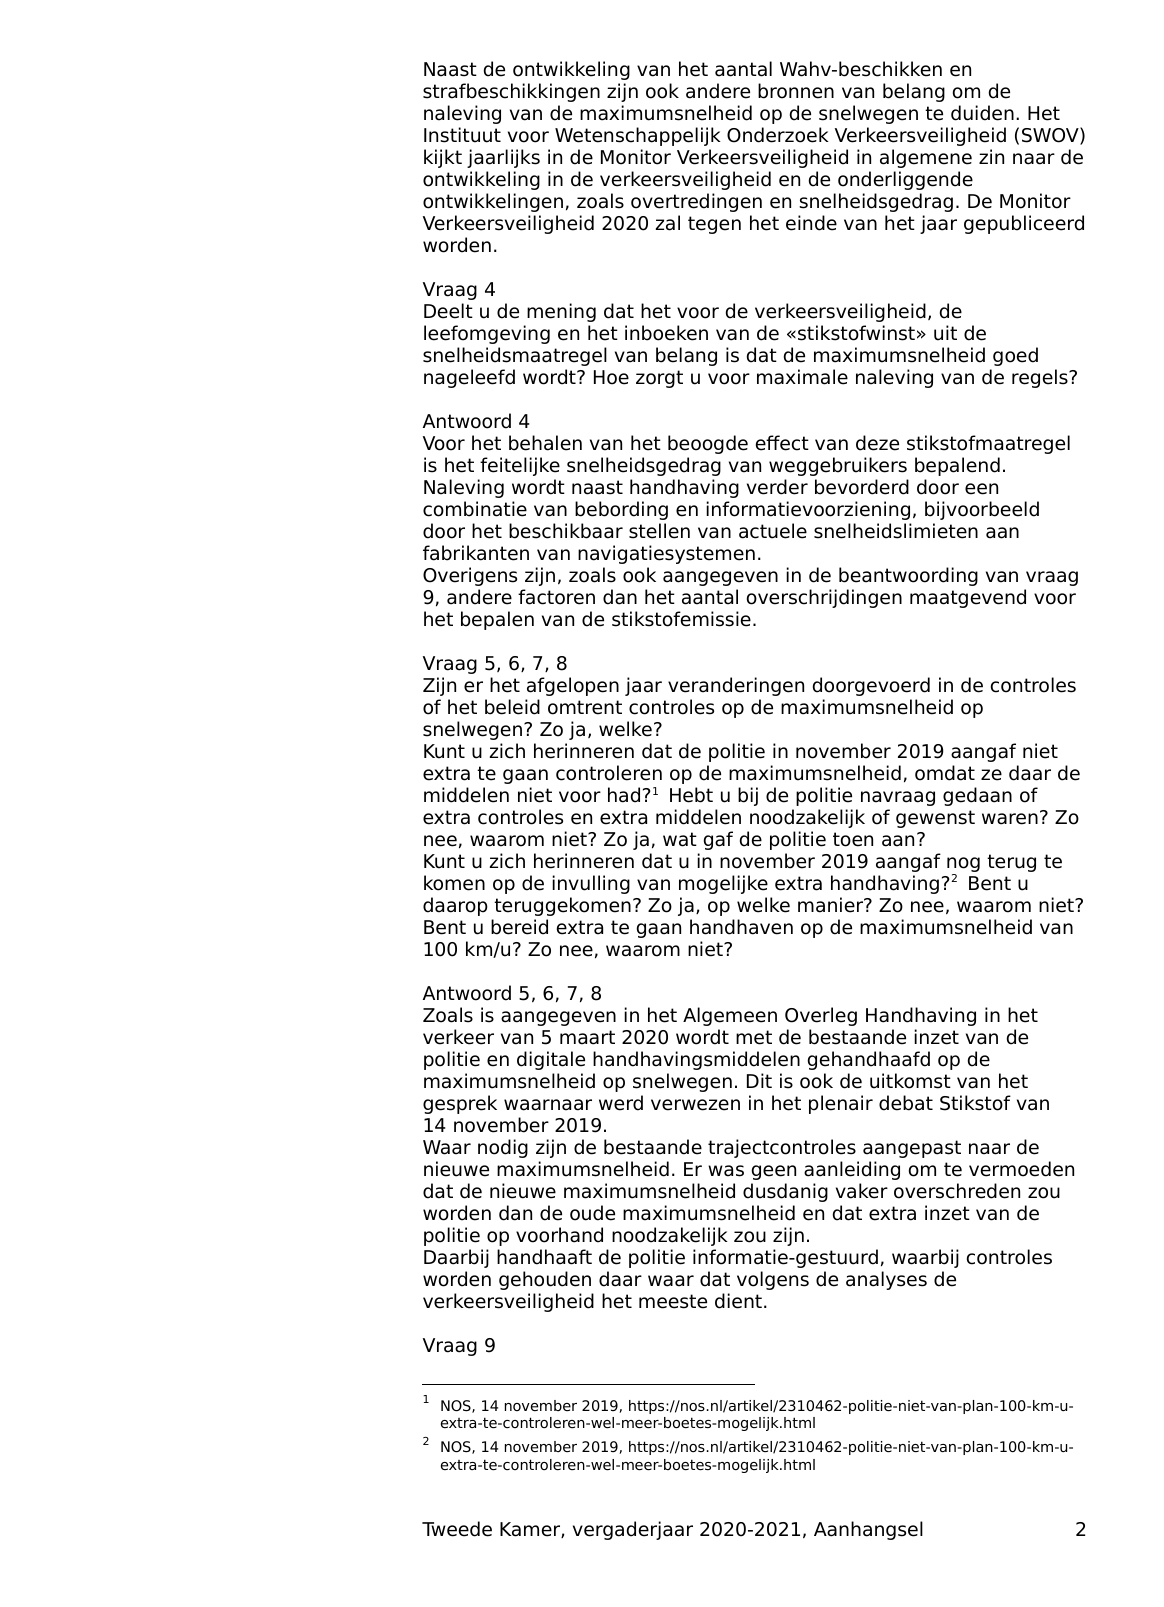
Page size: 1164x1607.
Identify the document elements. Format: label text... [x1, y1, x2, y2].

text Zoals is aangegeven in het Algemeen Overleg Handhaving in het verkeer van 5 maart 2020 wordt met de bestaande inzet van de politie en digitale handhavingsmiddelen gehandhaafd op de maximumsnelheid op snelwegen. Dit is ook de uitkomst van het gesprek waarnaar werd verwezen in het plenair debat Stikstof van 14 november 2019. [422, 1005, 1087, 1137]
text Kunt u zich herinneren dat u in november 2019 aangaf nog terug te komen op de invulling van mogelijke extra handhaving? Bent u daarop teruggekomen? Zo ja, op welke manier? Zo nee, waarom niet? [422, 851, 1087, 917]
text Vraag 9 [422, 1335, 1087, 1357]
text Waar nodig zijn de bestaande trajectcontroles aangepast naar de nieuwe maximumsnelheid. Er was geen aanleiding om te vermoeden dat de nieuwe maximumsnelheid dusdanig vaker overschreden zou worden dan de oude maximumsnelheid en dat extra inzet van de politie op voorhand noodzakelijk zou zijn. [422, 1137, 1087, 1247]
text Kunt u zich herinneren dat de politie in november 2019 aangaf niet extra te gaan controleren op de maximumsnelheid, omdat ze daar de middelen niet voor had? Hebt u bij de politie navraag gedaan of extra controles en extra middelen noodzakelijk of gewenst waren? Zo nee, waarom niet? Zo ja, wat gaf de politie toen aan? [422, 741, 1087, 851]
text Zijn er het afgelopen jaar veranderingen doorgevoerd in de controles of het beleid omtrent controles op de maximumsnelheid op snelwegen? Zo ja, welke? [422, 675, 1087, 741]
text Antwoord 4 [422, 411, 1087, 433]
text Naast de ontwikkeling van het aantal Wahv-beschikken en strafbeschikkingen zijn ook andere bronnen van belang om de naleving van de maximumsnelheid op de snelwegen te duiden. Het Instituut voor Wetenschappelijk Onderzoek Verkeersveiligheid (SWOV) kijkt jaarlijks in de Monitor Verkeersveiligheid in algemene zin naar de ontwikkeling in de verkeersveiligheid en de onderliggende ontwikkelingen, zoals overtredingen en snelheidsgedrag. De Monitor Verkeersveiligheid 2020 zal tegen het einde van het jaar gepubliceerd worden. [422, 59, 1087, 257]
text NOS, 14 november 2019, https://nos.nl/artikel/2310462-politie-niet-van-plan-100-km-u-extra-te-controleren-wel-meer-boetes-mogelijk.html [422, 1435, 1087, 1474]
text Overigens zijn, zoals ook aangegeven in de beantwoording van vraag 9, andere factoren dan het aantal overschrijdingen maatgevend voor het bepalen van de stikstofemissie. [422, 565, 1087, 631]
text Vraag 5, 6, 7, 8 [422, 653, 1087, 675]
text Bent u bereid extra te gaan handhaven op de maximumsnelheid van 100 km/u? Zo nee, waarom niet? [422, 917, 1087, 961]
text Antwoord 5, 6, 7, 8 [422, 983, 1087, 1005]
text Daarbij handhaaft de politie informatie-gestuurd, waarbij controles worden gehouden daar waar dat volgens de analyses de verkeersveiligheid het meeste dient. [422, 1247, 1087, 1313]
text Deelt u de mening dat het voor de verkeersveiligheid, de leefomgeving en het inboeken van de «stikstofwinst» uit de snelheidsmaatregel van belang is dat de maximumsnelheid goed nageleefd wordt? Hoe zorgt u voor maximale naleving van de regels? [422, 301, 1087, 389]
text Voor het behalen van het beoogde effect van deze stikstofmaatregel is het feitelijke snelheidsgedrag van weggebruikers bepalend. Naleving wordt naast handhaving verder bevorderd door een combinatie van bebording en informatievoorziening, bijvoorbeeld door het beschikbaar stellen van actuele snelheidslimieten aan fabrikanten van navigatiesystemen. [422, 433, 1087, 565]
text Vraag 4 [422, 279, 1087, 301]
text NOS, 14 november 2019, https://nos.nl/artikel/2310462-politie-niet-van-plan-100-km-u-extra-te-controleren-wel-meer-boetes-mogelijk.html [422, 1393, 1087, 1432]
